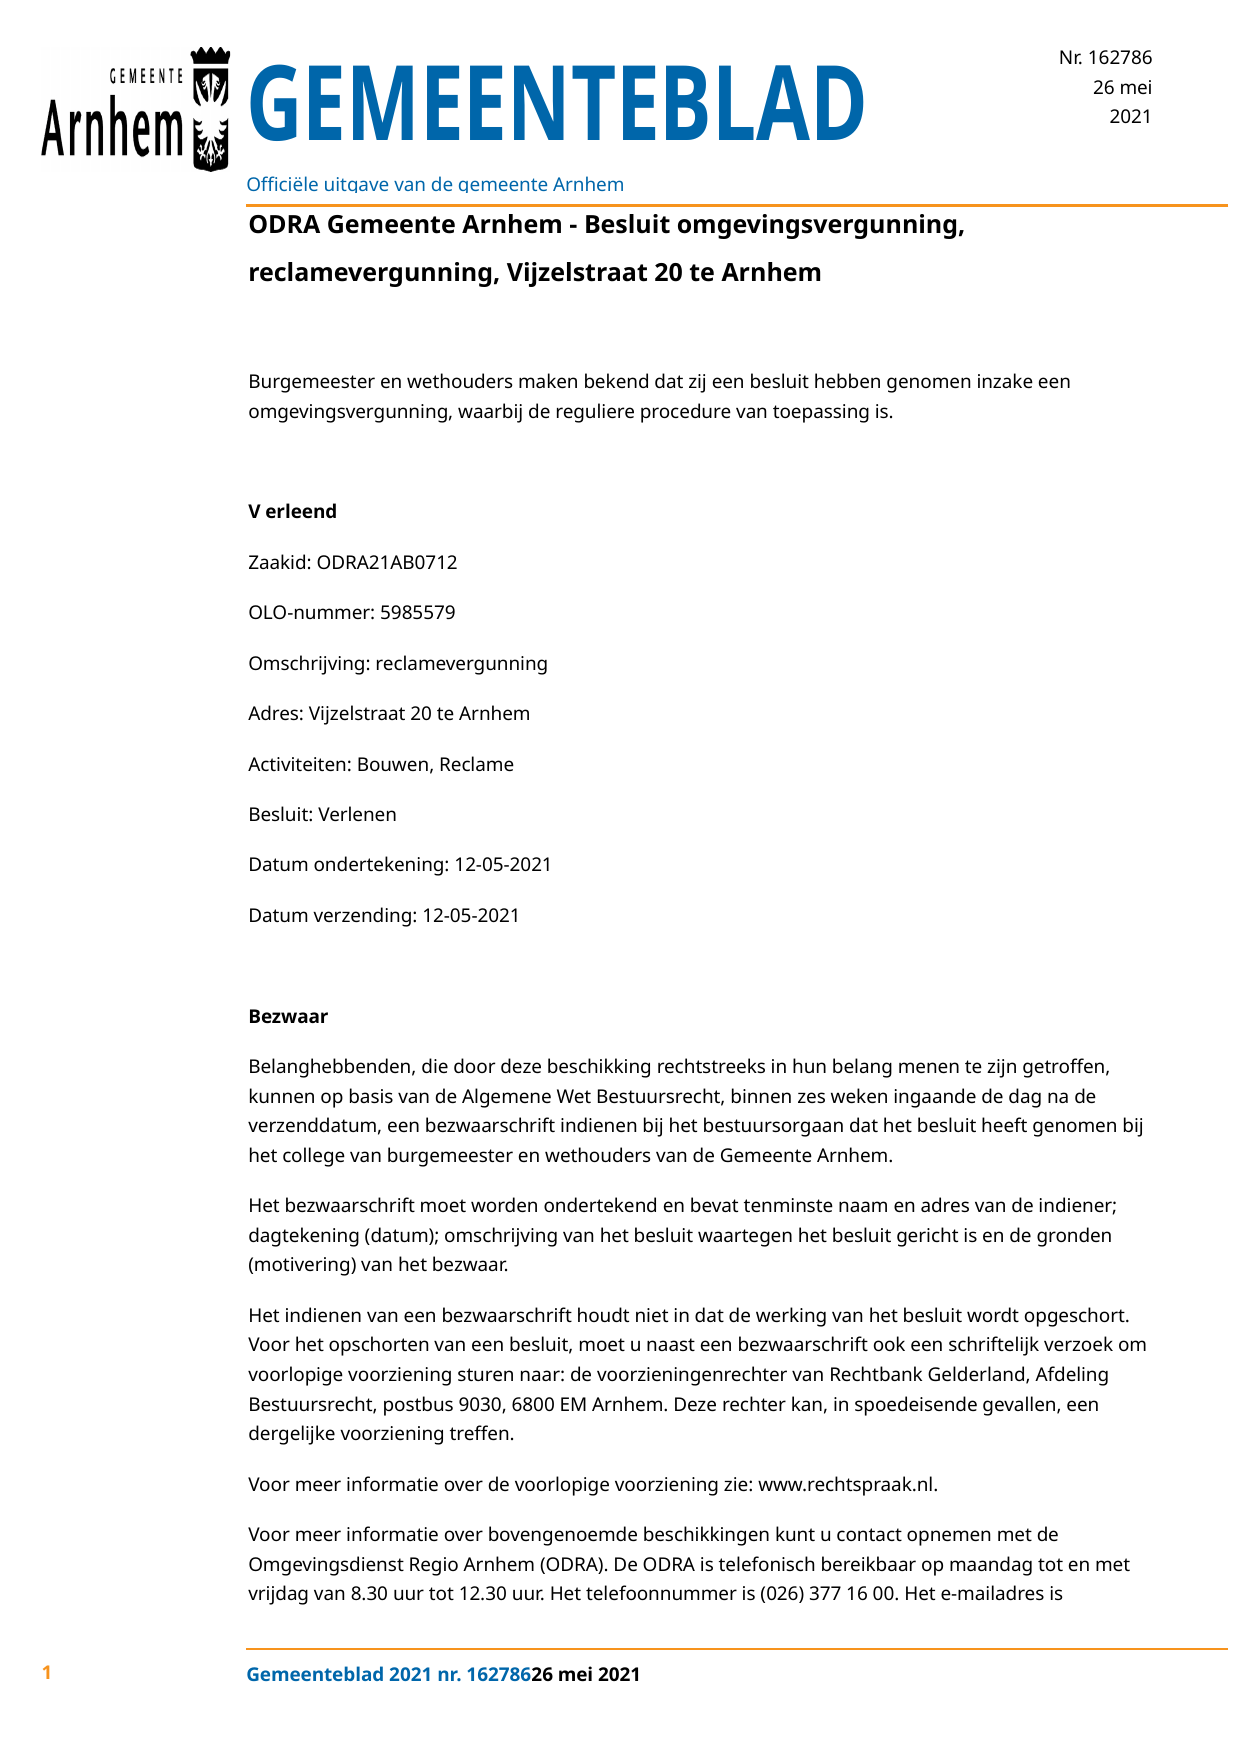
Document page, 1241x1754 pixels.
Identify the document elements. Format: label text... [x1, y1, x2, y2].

picture [41, 47, 231, 172]
text ODRA Gemeente Arnhem - Besluit omgevingsvergunning, reclamevergunning, Vijzelstraat 20 te Arnhem [248, 207, 1152, 288]
text Voor meer informatie over de voorlopige voorziening zie: www.rechtspraak.nl. [248, 1471, 1152, 1497]
text Het bezwaarschrift moet worden ondertekend en bevat tenminste naam en adres van de indiener; dagtekening (datum); omschrijving van het besluit waartegen het besluit gericht is en de gronden (motivering) van het bezwaar. [248, 1192, 1152, 1277]
text V erleend [248, 499, 1152, 524]
text Zaakid: ODRA21AB0712 [248, 549, 1152, 575]
text Burgemeester en wethouders maken bekend dat zij een besluit hebben genomen inzake een omgevingsvergunning, waarbij de reguliere procedure van toepassing is. [248, 368, 1152, 424]
text Het indienen van een bezwaarschrift houdt niet in dat de werking van het besluit wordt opgeschort. Voor het opschorten van een besluit, moet u naast een bezwaarschrift ook een schriftelijk verzoek om voorlopige voorziening sturen naar: de voorzieningenrechter van Rechtbank Gelderland, Afdeling Bestuursrecht, postbus 9030, 6800 EM Arnhem. Deze rechter kan, in spoedeisende gevallen, een dergelijke voorziening treffen. [248, 1302, 1152, 1446]
text Voor meer informatie over bovengenoemde beschikkingen kunt u contact opnemen met de Omgevingsdienst Regio Arnhem (ODRA). De ODRA is telefonisch bereikbaar op maandag tot en met vrijdag van 8.30 uur tot 12.30 uur. Het telefoonnummer is (026) 377 16 00. Het e-mailadres is [248, 1521, 1152, 1606]
text Datum verzending: 12-05-2021 [248, 902, 1152, 928]
text Datum ondertekening: 12-05-2021 [248, 852, 1152, 877]
text Besluit: Verlenen [248, 801, 1152, 827]
text Belanghebbenden, die door deze beschikking rechtstreeks in hun belang menen te zijn getroffen, kunnen op basis van de Algemene Wet Bestuursrecht, binnen zes weken ingaande de dag na de verzenddatum, een bezwaarschrift indienen bij het bestuursorgaan dat het besluit heeft genomen bij het college van burgemeester en wethouders van de Gemeente Arnhem. [248, 1053, 1152, 1168]
text Bezwaar [248, 1003, 1152, 1029]
text OLO-nummer: 5985579 [248, 599, 1152, 625]
text Adres: Vijzelstraat 20 te Arnhem [248, 700, 1152, 726]
text Omschrijving: reclamevergunning [248, 650, 1152, 676]
text Activiteiten: Bouwen, Reclame [248, 751, 1152, 777]
